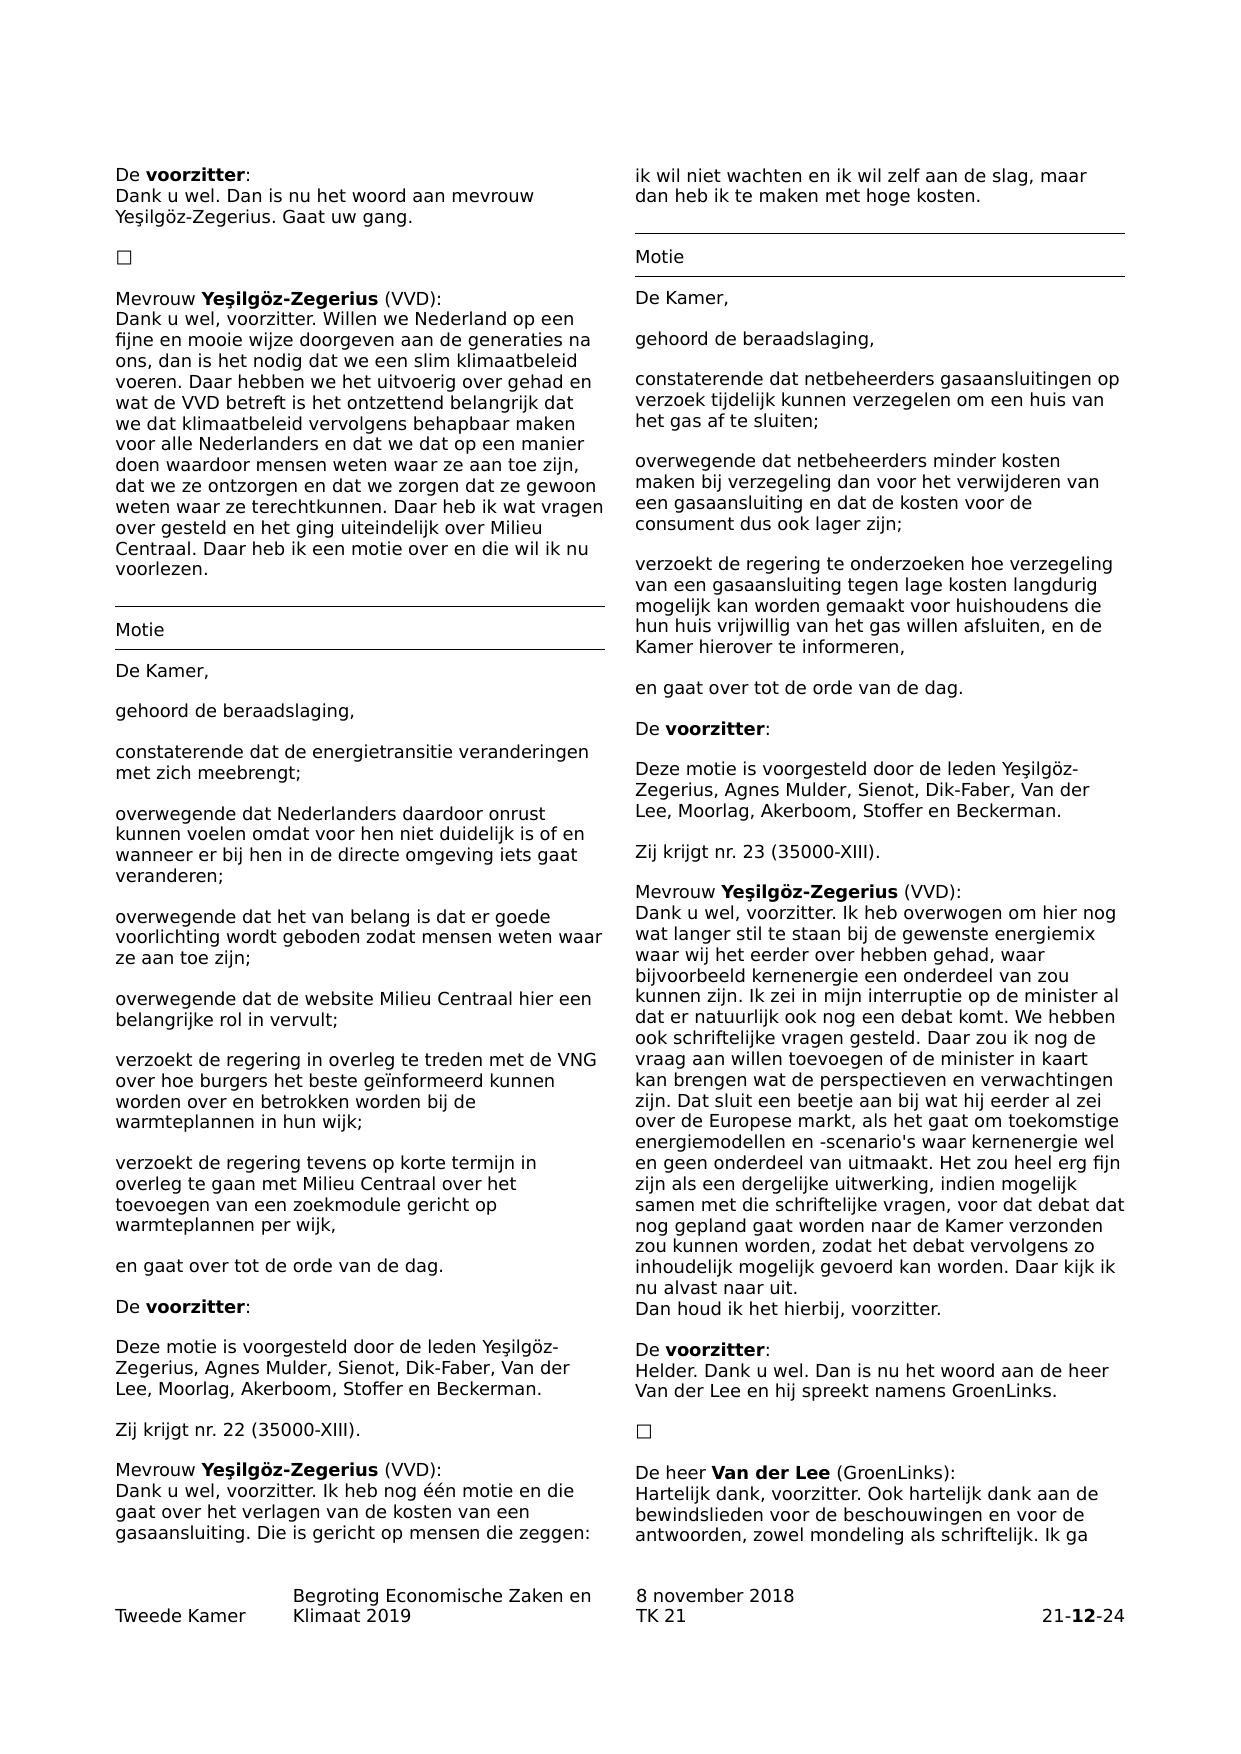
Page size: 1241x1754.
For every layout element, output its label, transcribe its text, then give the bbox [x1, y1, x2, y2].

text Mevrouw Yeşilgöz-Zegerius (VVD): [115, 1460, 605, 1481]
text verzoekt de regering in overleg te treden met de VNG over hoe burgers het beste geïnformeerd kunnen worden over en betrokken worden bij de warmteplannen in hun wijk; [115, 1050, 605, 1133]
text Dank u wel, voorzitter. Ik heb nog één motie en die gaat over het verlagen van de kosten van een gasaansluiting. Die is gericht op mensen die zeggen: [115, 1481, 605, 1543]
text Dank u wel. Dan is nu het woord aan mevrouw Yeşilgöz-Zegerius. Gaat uw gang. [115, 186, 605, 228]
text constaterende dat netbeheerders gasaansluitingen op verzoek tijdelijk kunnen verzegelen om een huis van het gas af te sluiten; [635, 369, 1125, 431]
text Dank u wel, voorzitter. Willen we Nederland op een fijne en mooie wijze doorgeven aan de generaties na ons, dan is het nodig dat we een slim klimaatbeleid voeren. Daar hebben we het uitvoerig over gehad en wat de VVD betreft is het ontzettend belangrijk dat we dat klimaatbeleid vervolgens behapbaar maken voor alle Nederlanders en dat we dat op een manier doen waardoor mensen weten waar ze aan toe zijn, dat we ze ontzorgen en dat we zorgen dat ze gewoon weten waar ze terechtkunnen. Daar heb ik wat vragen over gesteld en het ging uiteindelijk over Milieu Centraal. Daar heb ik een motie over en die wil ik nu voorlezen. [115, 309, 605, 580]
text Motie [635, 247, 1125, 268]
text Dank u wel, voorzitter. Ik heb overwogen om hier nog wat langer stil te staan bij de gewenste energiemix waar wij het eerder over hebben gehad, waar bijvoorbeeld kernenergie een onderdeel van zou kunnen zijn. Ik zei in mijn interruptie op de minister al dat er natuurlijk ook nog een debat komt. We hebben ook schriftelijke vragen gesteld. Daar zou ik nog de vraag aan willen toevoegen of de minister in kaart kan brengen wat de perspectieven en verwachtingen zijn. Dat sluit een beetje aan bij wat hij eerder al zei over de Europese markt, als het gaat om toekomstige energiemodellen en -scenario's waar kernenergie wel en geen onderdeel van uitmaakt. Het zou heel erg fijn zijn als een dergelijke uitwerking, indien mogelijk samen met die schriftelijke vragen, voor dat debat dat nog gepland gaat worden naar de Kamer verzonden zou kunnen worden, zodat het debat vervolgens zo inhoudelijk mogelijk gevoerd kan worden. Daar kijk ik nu alvast naar uit. [635, 903, 1125, 1299]
text overwegende dat netbeheerders minder kosten maken bij verzegeling dan voor het verwijderen van een gasaansluiting en dat de kosten voor de consument dus ook lager zijn; [635, 451, 1125, 534]
text Mevrouw Yeşilgöz-Zegerius (VVD): [635, 882, 1125, 903]
text ik wil niet wachten en ik wil zelf aan de slag, maar dan heb ik te maken met hoge kosten. [635, 165, 1125, 207]
text De voorzitter: [635, 1339, 1125, 1360]
text overwegende dat de website Milieu Centraal hier een belangrijke rol in vervult; [115, 989, 605, 1030]
text overwegende dat Nederlanders daardoor onrust kunnen voelen omdat voor hen niet duidelijk is of en wanneer er bij hen in de directe omgeving iets gaat veranderen; [115, 803, 605, 886]
text verzoekt de regering te onderzoeken hoe verzegeling van een gasaansluiting tegen lage kosten langdurig mogelijk kan worden gemaakt voor huishoudens die hun huis vrijwillig van het gas willen afsluiten, en de Kamer hierover te informeren, [635, 554, 1125, 658]
text ⬜ [635, 1422, 1125, 1443]
text en gaat over tot de orde van de dag. [635, 678, 1125, 698]
text De Kamer, [115, 661, 605, 681]
text Zij krijgt nr. 23 (35000-XIII). [635, 841, 1125, 862]
text De heer Van der Lee (GroenLinks): [635, 1463, 1125, 1483]
text gehoord de beraadslaging, [115, 701, 605, 722]
text De Kamer, [635, 288, 1125, 308]
text Zij krijgt nr. 22 (35000-XIII). [115, 1419, 605, 1440]
text De voorzitter: [115, 1297, 605, 1317]
text Helder. Dank u wel. Dan is nu het woord aan de heer Van der Lee en hij spreekt namens GroenLinks. [635, 1360, 1125, 1402]
text gehoord de beraadslaging, [635, 328, 1125, 349]
text ⬜ [115, 248, 605, 268]
text Motie [115, 620, 605, 641]
text en gaat over tot de orde van de dag. [115, 1256, 605, 1277]
text Hartelijk dank, voorzitter. Ook hartelijk dank aan de bewindslieden voor de beschouwingen en voor de antwoorden, zowel mondeling als schriftelijk. Ik ga [635, 1483, 1125, 1546]
text verzoekt de regering tevens op korte termijn in overleg te gaan met Milieu Centraal over het toevoegen van een zoekmodule gericht op warmteplannen per wijk, [115, 1153, 605, 1236]
text Dan houd ik het hierbij, voorzitter. [635, 1299, 1125, 1319]
text Deze motie is voorgesteld door de leden Yeşilgöz-Zegerius, Agnes Mulder, Sienot, Dik-Faber, Van der Lee, Moorlag, Akerboom, Stoffer en Beckerman. [635, 759, 1125, 821]
text De voorzitter: [115, 165, 605, 186]
text Mevrouw Yeşilgöz-Zegerius (VVD): [115, 288, 605, 309]
text constaterende dat de energietransitie veranderingen met zich meebrengt; [115, 742, 605, 783]
text overwegende dat het van belang is dat er goede voorlichting wordt geboden zodat mensen weten waar ze aan toe zijn; [115, 906, 605, 969]
text De voorzitter: [635, 718, 1125, 739]
text Deze motie is voorgesteld door de leden Yeşilgöz-Zegerius, Agnes Mulder, Sienot, Dik-Faber, Van der Lee, Moorlag, Akerboom, Stoffer en Beckerman. [115, 1337, 605, 1399]
